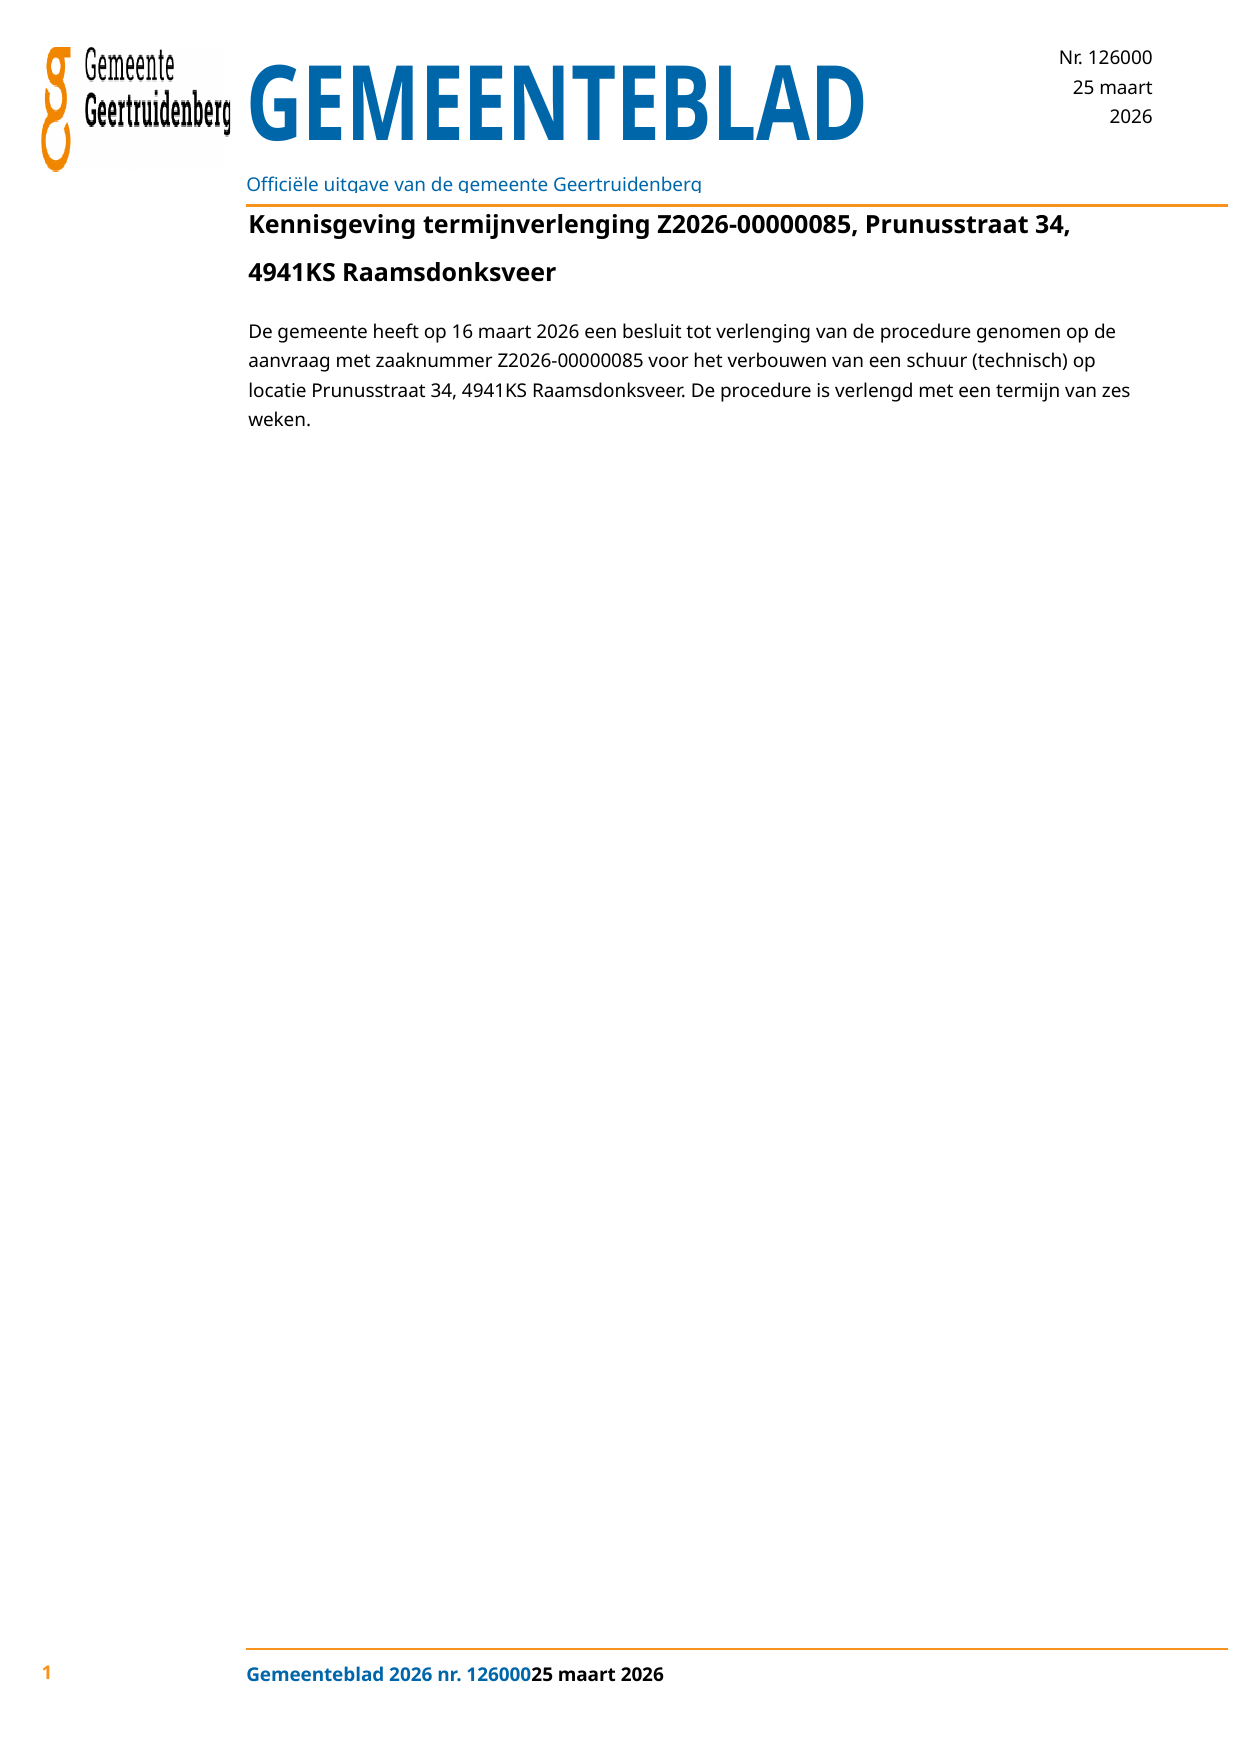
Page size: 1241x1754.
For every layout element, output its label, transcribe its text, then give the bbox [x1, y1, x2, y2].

text De gemeente heeft op 16 maart 2026 een besluit tot verlenging van de procedure genomen op de aanvraag met zaaknummer Z2026-00000085 voor het verbouwen van een schuur (technisch) op locatie Prunusstraat 34, 4941KS Raamsdonksveer. De procedure is verlengd met een termijn van zes weken. [248, 318, 1152, 432]
text Kennisgeving termijnverlenging Z2026-00000085, Prunusstraat 34, 4941KS Raamsdonksveer [248, 207, 1152, 288]
picture [41, 47, 231, 172]
